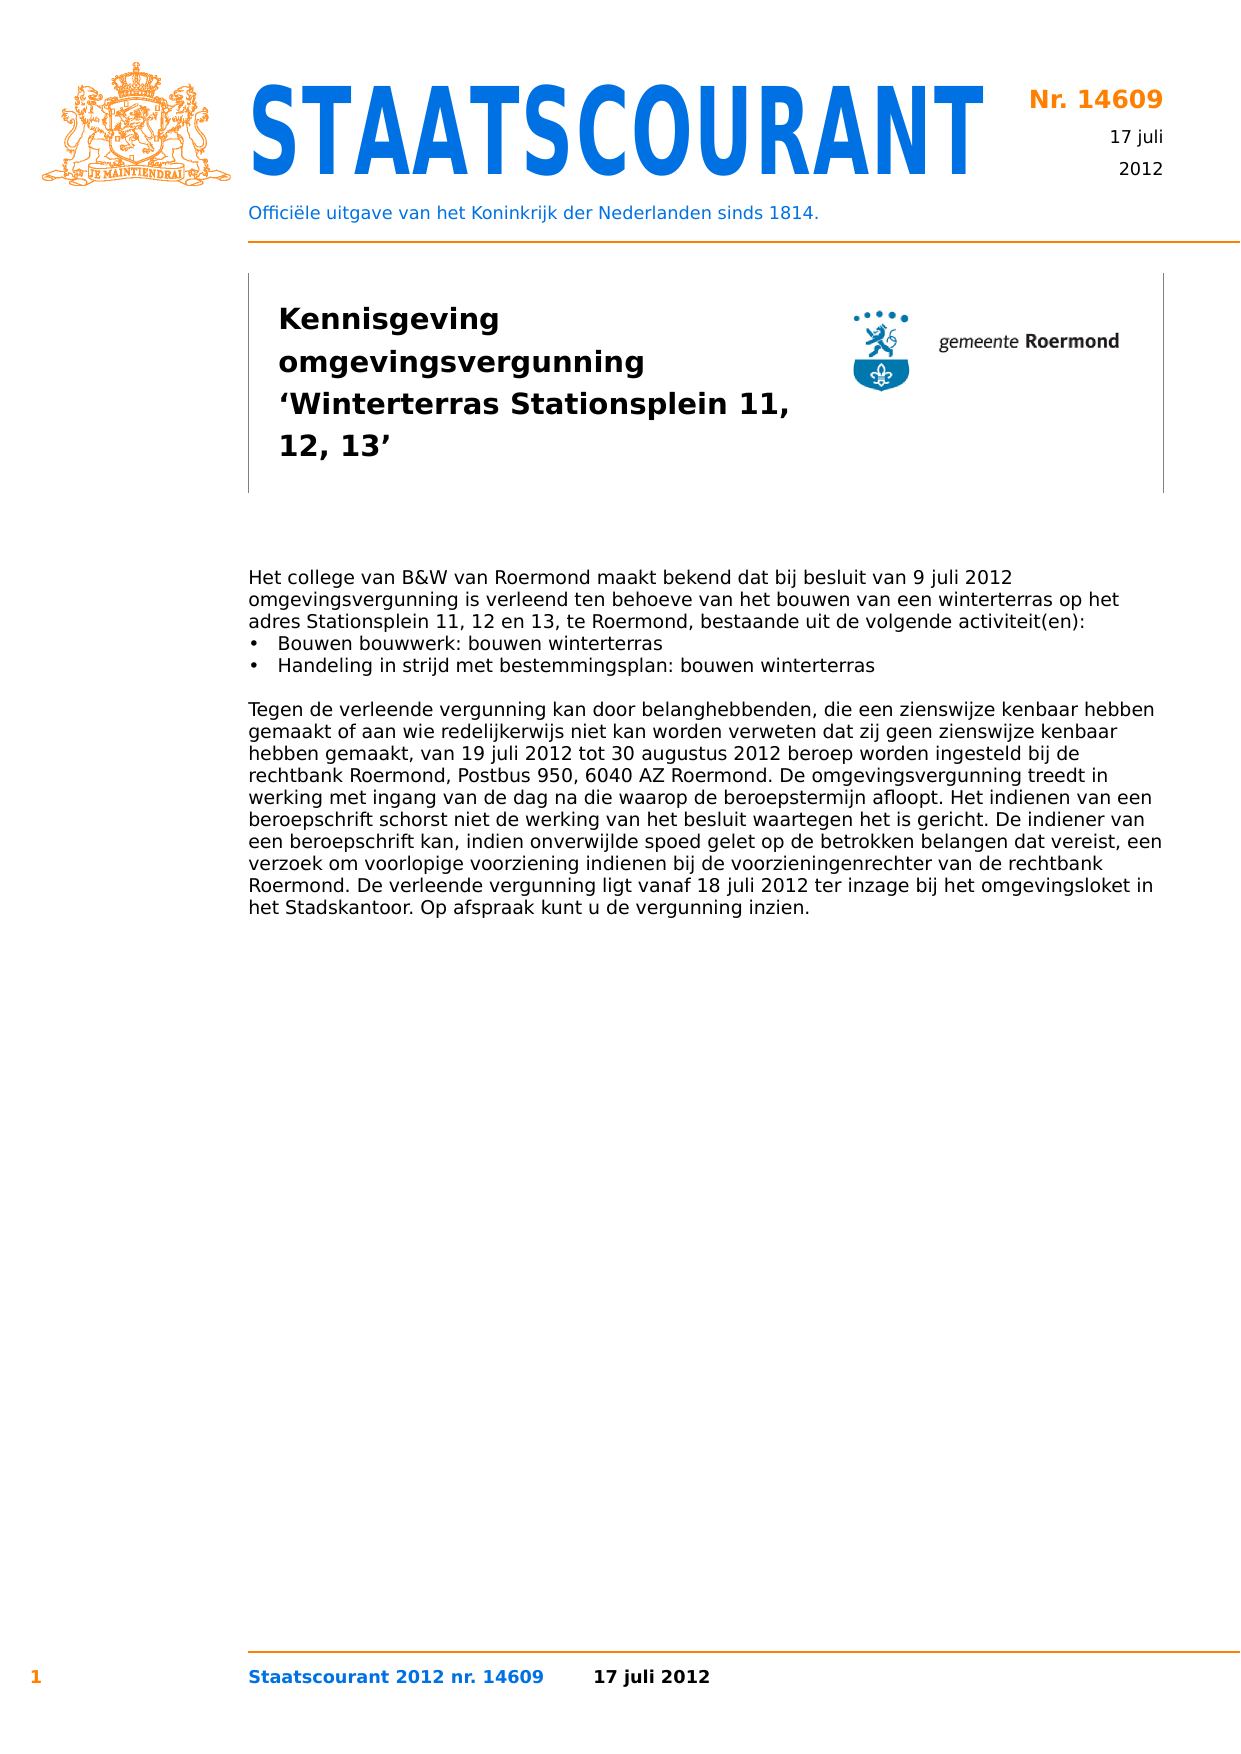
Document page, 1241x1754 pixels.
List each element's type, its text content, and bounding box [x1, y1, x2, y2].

text Het college van B&W van Roermond maakt bekend dat bij besluit van 9 juli 2012 omgevingsvergunning is verleend ten behoeve van het bouwen van een winterterras op het adres Stationsplein 11, 12 en 13, te Roermond, bestaande uit de volgende activiteit(en): [248, 567, 1163, 633]
text Tegen de verleende vergunning kan door belanghebbenden, die een zienswijze kenbaar hebben gemaakt of aan wie redelijkerwijs niet kan worden verweten dat zij geen zienswijze kenbaar hebben gemaakt, van 19 juli 2012 tot 30 augustus 2012 beroep worden ingesteld bij de rechtbank Roermond, Postbus 950, 6040 AZ Roermond. De omgevingsvergunning treedt in werking met ingang van de dag na die waarop de beroepstermijn afloopt. Het indienen van een beroepschrift schorst niet de werking van het besluit waartegen het is gericht. De indiener van een beroepschrift kan, indien onverwijlde spoed gelet op de betrokken belangen dat vereist, een verzoek om voorlopige voorziening indienen bij de voorzieningenrechter van de rechtbank Roermond. De verleende vergunning ligt vanaf 18 juli 2012 ter inzage bij het omgevingsloket in het Stadskantoor. Op afspraak kunt u de vergunning inzien. [248, 699, 1163, 919]
table_header Nr. 14609 [998, 62, 1240, 121]
text • Handeling in strijd met bestemmingsplan: bouwen winterterras [248, 655, 1163, 677]
text • Bouwen bouwwerk: bouwen winterterras [248, 633, 1163, 655]
table_cell 2012 [998, 153, 1240, 203]
table_header STAATSCOURANT [248, 62, 998, 203]
subtitle Kennisgeving omgevingsvergunning ‘Winterterras Stationsplein 11, 12, 13’ [249, 273, 1163, 493]
picture [838, 302, 1134, 397]
picture [41, 62, 231, 186]
table_cell Officiële uitgave van het Koninkrijk der Nederlanden sinds 1814. [248, 203, 1240, 241]
table_header [25, 62, 248, 241]
table_cell 17 juli [998, 121, 1240, 153]
